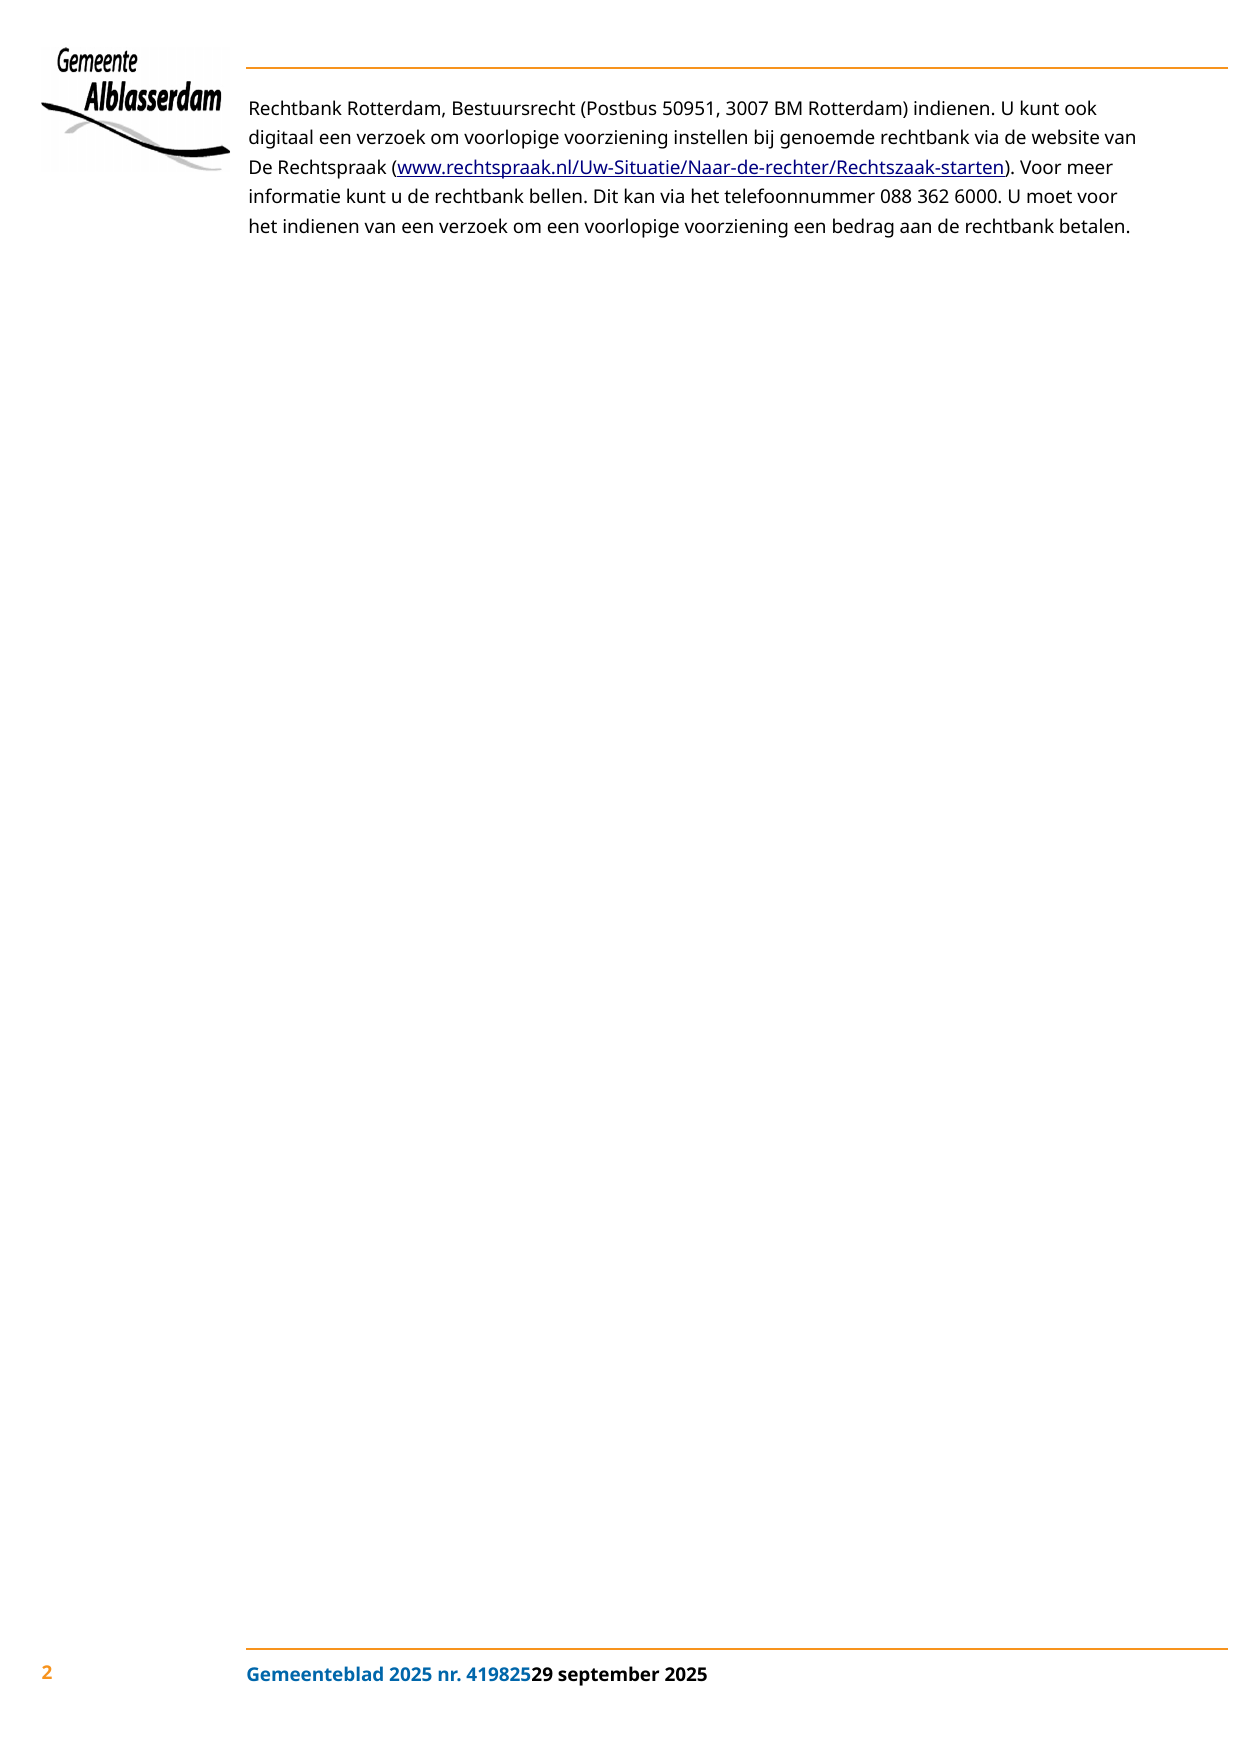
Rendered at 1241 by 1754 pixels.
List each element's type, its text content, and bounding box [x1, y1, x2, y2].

text Rechtbank Rotterdam, Bestuursrecht (Postbus 50951, 3007 BM Rotterdam) indienen. U kunt ook digitaal een verzoek om voorlopige voorziening instellen bij genoemde rechtbank via de website van De Rechtspraak (www.rechtspraak.nl/Uw-Situatie/Naar-de-rechter/Rechtszaak-starten). Voor meer informatie kunt u de rechtbank bellen. Dit kan via het telefoonnummer 088 362 6000. U moet voor het indienen van een verzoek om een voorlopige voorziening een bedrag aan de rechtbank betalen. [248, 95, 1152, 239]
picture [41, 47, 231, 172]
